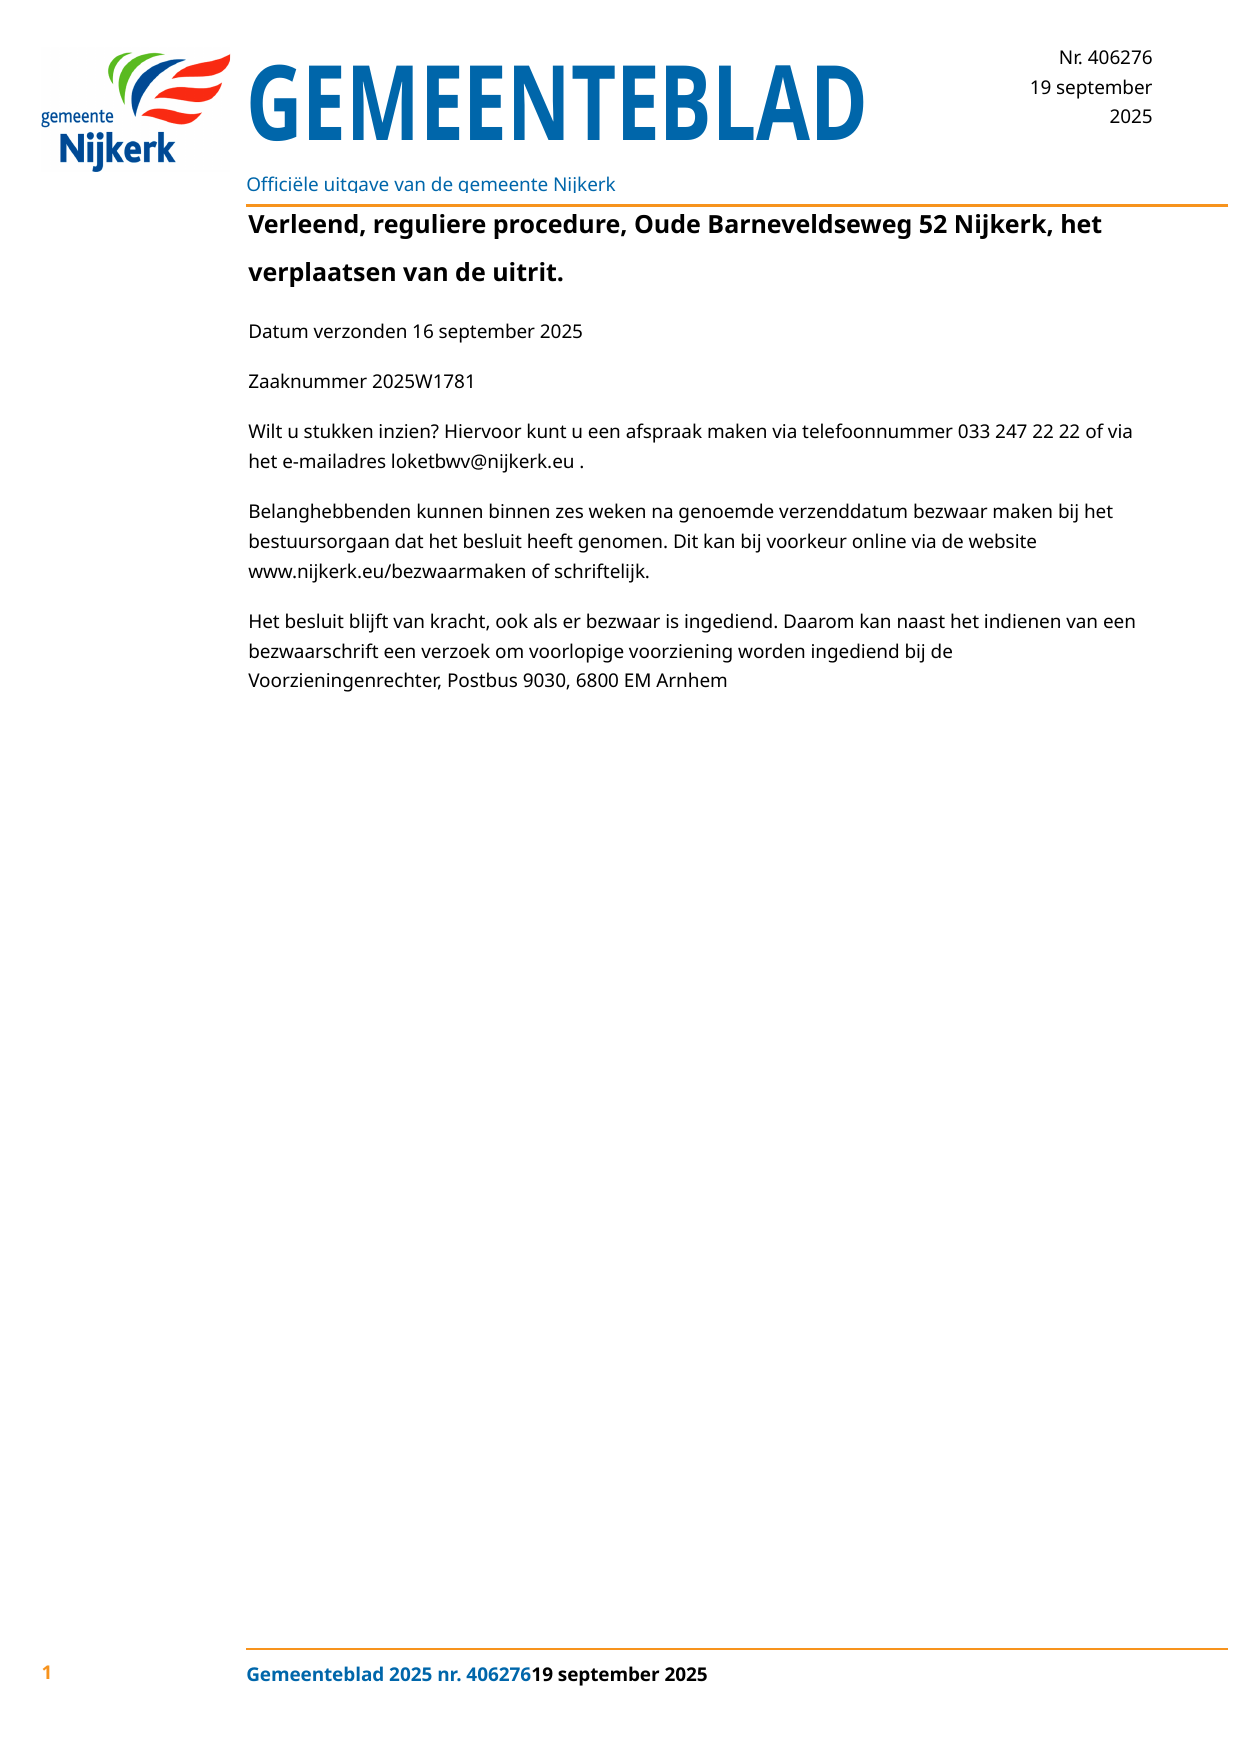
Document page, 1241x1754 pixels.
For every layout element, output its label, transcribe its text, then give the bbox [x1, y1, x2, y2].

text Wilt u stukken inzien? Hiervoor kunt u een afspraak maken via telefoonnummer 033 247 22 22 of via het e-mailadres loketbwv@nijkerk.eu . [248, 419, 1152, 474]
text Zaaknummer 2025W1781 [248, 368, 1152, 394]
text Datum verzonden 16 september 2025 [248, 318, 1152, 344]
text Het besluit blijft van kracht, ook als er bezwaar is ingediend. Daarom kan naast het indienen van een bezwaarschrift een verzoek om voorlopige voorziening worden ingediend bij de Voorzieningenrechter, Postbus 9030, 6800 EM Arnhem [248, 608, 1152, 693]
picture [41, 47, 231, 172]
text Belanghebbenden kunnen binnen zes weken na genoemde verzenddatum bezwaar maken bij het bestuursorgaan dat het besluit heeft genomen. Dit kan bij voorkeur online via de website www.nijkerk.eu/bezwaarmaken of schriftelijk. [248, 499, 1152, 584]
text Verleend, reguliere procedure, Oude Barneveldseweg 52 Nijkerk, het verplaatsen van de uitrit. [248, 207, 1152, 288]
